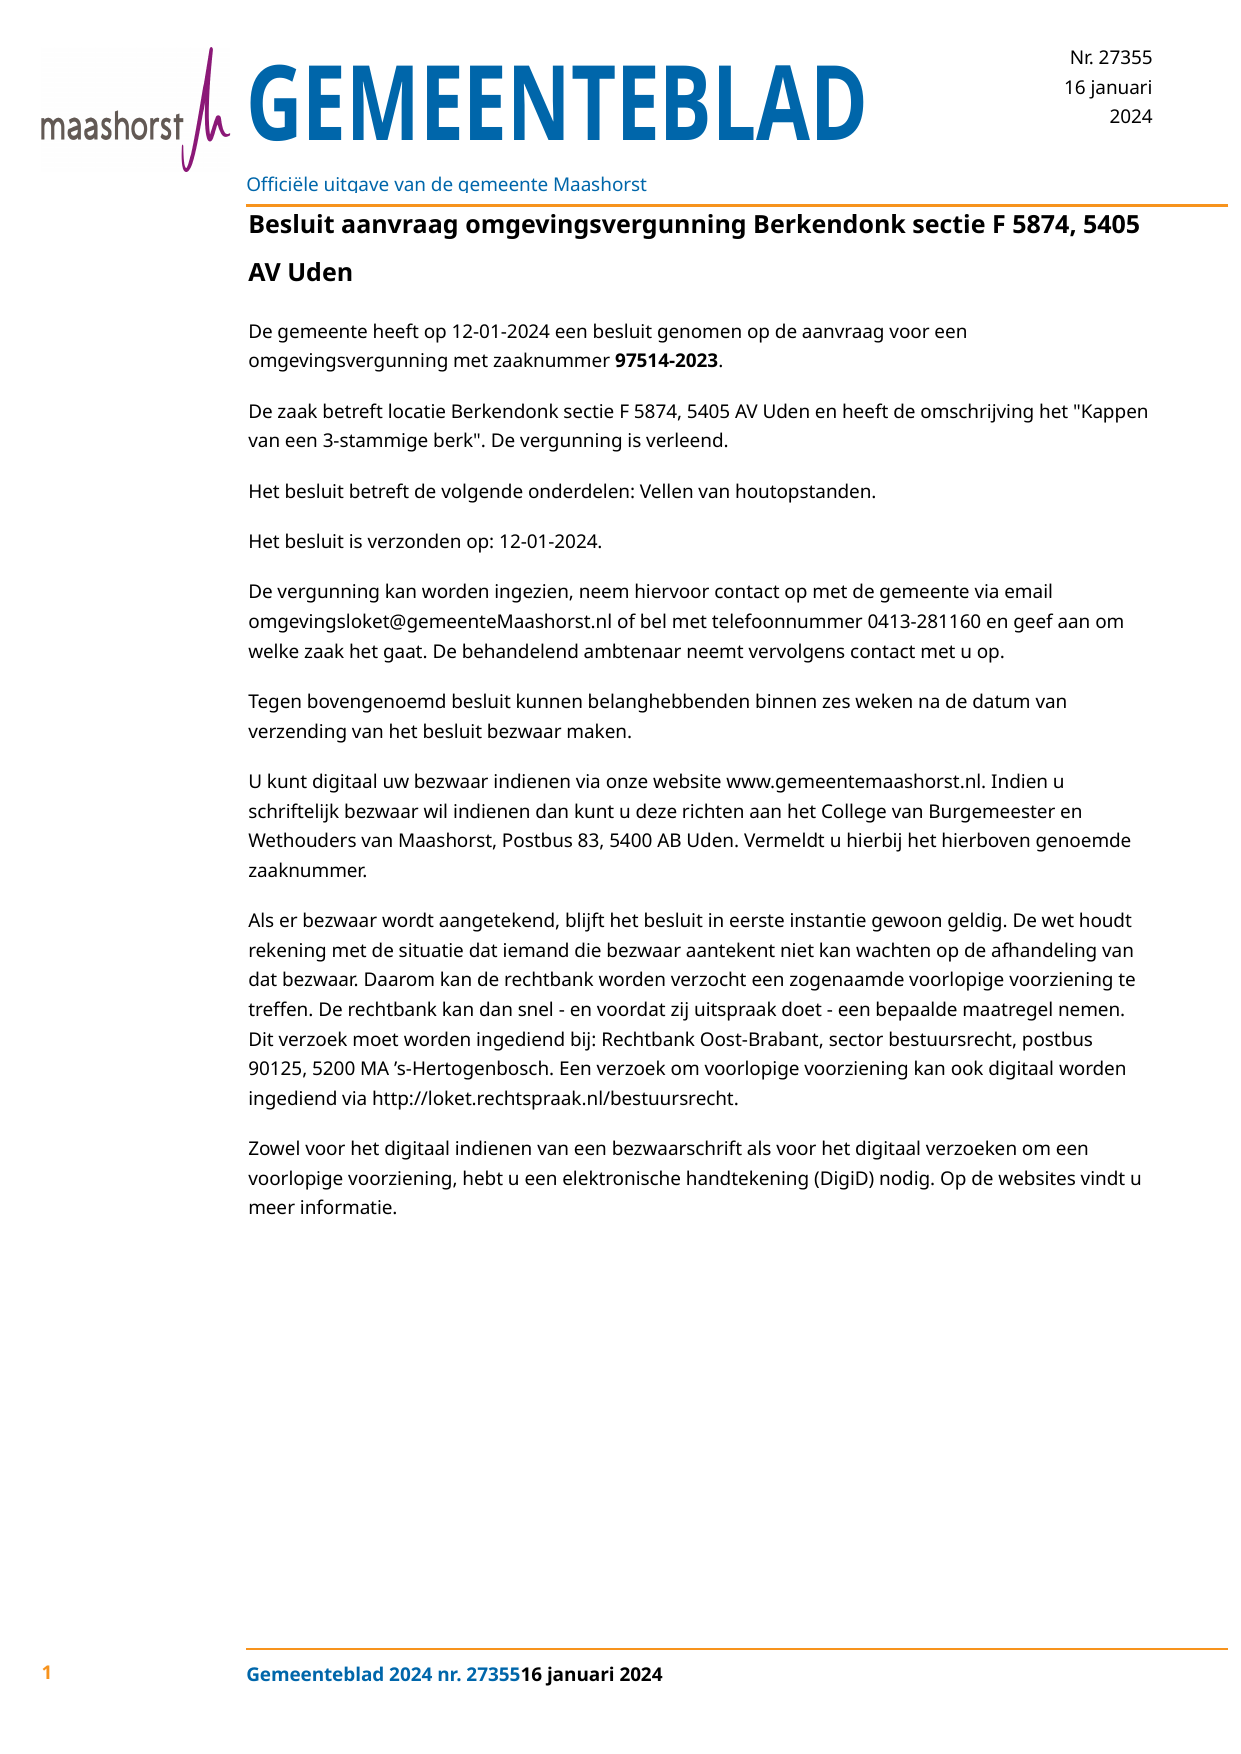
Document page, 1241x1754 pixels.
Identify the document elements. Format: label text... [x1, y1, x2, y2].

text Zowel voor het digitaal indienen van een bezwaarschrift als voor het digitaal verzoeken om een voorlopige voorziening, hebt u een elektronische handtekening (DigiD) nodig. Op de websites vindt u meer informatie. [248, 1135, 1152, 1220]
text De vergunning kan worden ingezien, neem hiervoor contact op met de gemeente via email omgevingsloket@gemeenteMaashorst.nl of bel met telefoonnummer 0413-281160 en geef aan om welke zaak het gaat. De behandelend ambtenaar neemt vervolgens contact met u op. [248, 579, 1152, 664]
text De zaak betreft locatie Berkendonk sectie F 5874, 5405 AV Uden en heeft de omschrijving het "Kappen van een 3-stammige berk". De vergunning is verleend. [248, 398, 1152, 453]
text Het besluit is verzonden op: 12-01-2024. [248, 528, 1152, 554]
text Het besluit betreft de volgende onderdelen: Vellen van houtopstanden. [248, 478, 1152, 504]
text De gemeente heeft op 12-01-2024 een besluit genomen op de aanvraag voor een omgevingsvergunning met zaaknummer 97514-2023. [248, 318, 1152, 373]
picture [41, 47, 231, 172]
text Besluit aanvraag omgevingsvergunning Berkendonk sectie F 5874, 5405 AV Uden [248, 207, 1152, 288]
text U kunt digitaal uw bezwaar indienen via onze website www.gemeentemaashorst.nl. Indien u schriftelijk bezwaar wil indienen dan kunt u deze richten aan het College van Burgemeester en Wethouders van Maashorst, Postbus 83, 5400 AB Uden. Vermeldt u hierbij het hierboven genoemde zaaknummer. [248, 768, 1152, 883]
text Als er bezwaar wordt aangetekend, blijft het besluit in eerste instantie gewoon geldig. De wet houdt rekening met de situatie dat iemand die bezwaar aantekent niet kan wachten op de afhandeling van dat bezwaar. Daarom kan de rechtbank worden verzocht een zogenaamde voorlopige voorziening te treffen. De rechtbank kan dan snel - en voordat zij uitspraak doet - een bepaalde maatregel nemen. Dit verzoek moet worden ingediend bij: Rechtbank Oost-Brabant, sector bestuursrecht, postbus 90125, 5200 MA ’s-Hertogenbosch. Een verzoek om voorlopige voorziening kan ook digitaal worden ingediend via http://loket.rechtspraak.nl/bestuursrecht. [248, 907, 1152, 1111]
text Tegen bovengenoemd besluit kunnen belanghebbenden binnen zes weken na de datum van verzending van het besluit bezwaar maken. [248, 688, 1152, 744]
